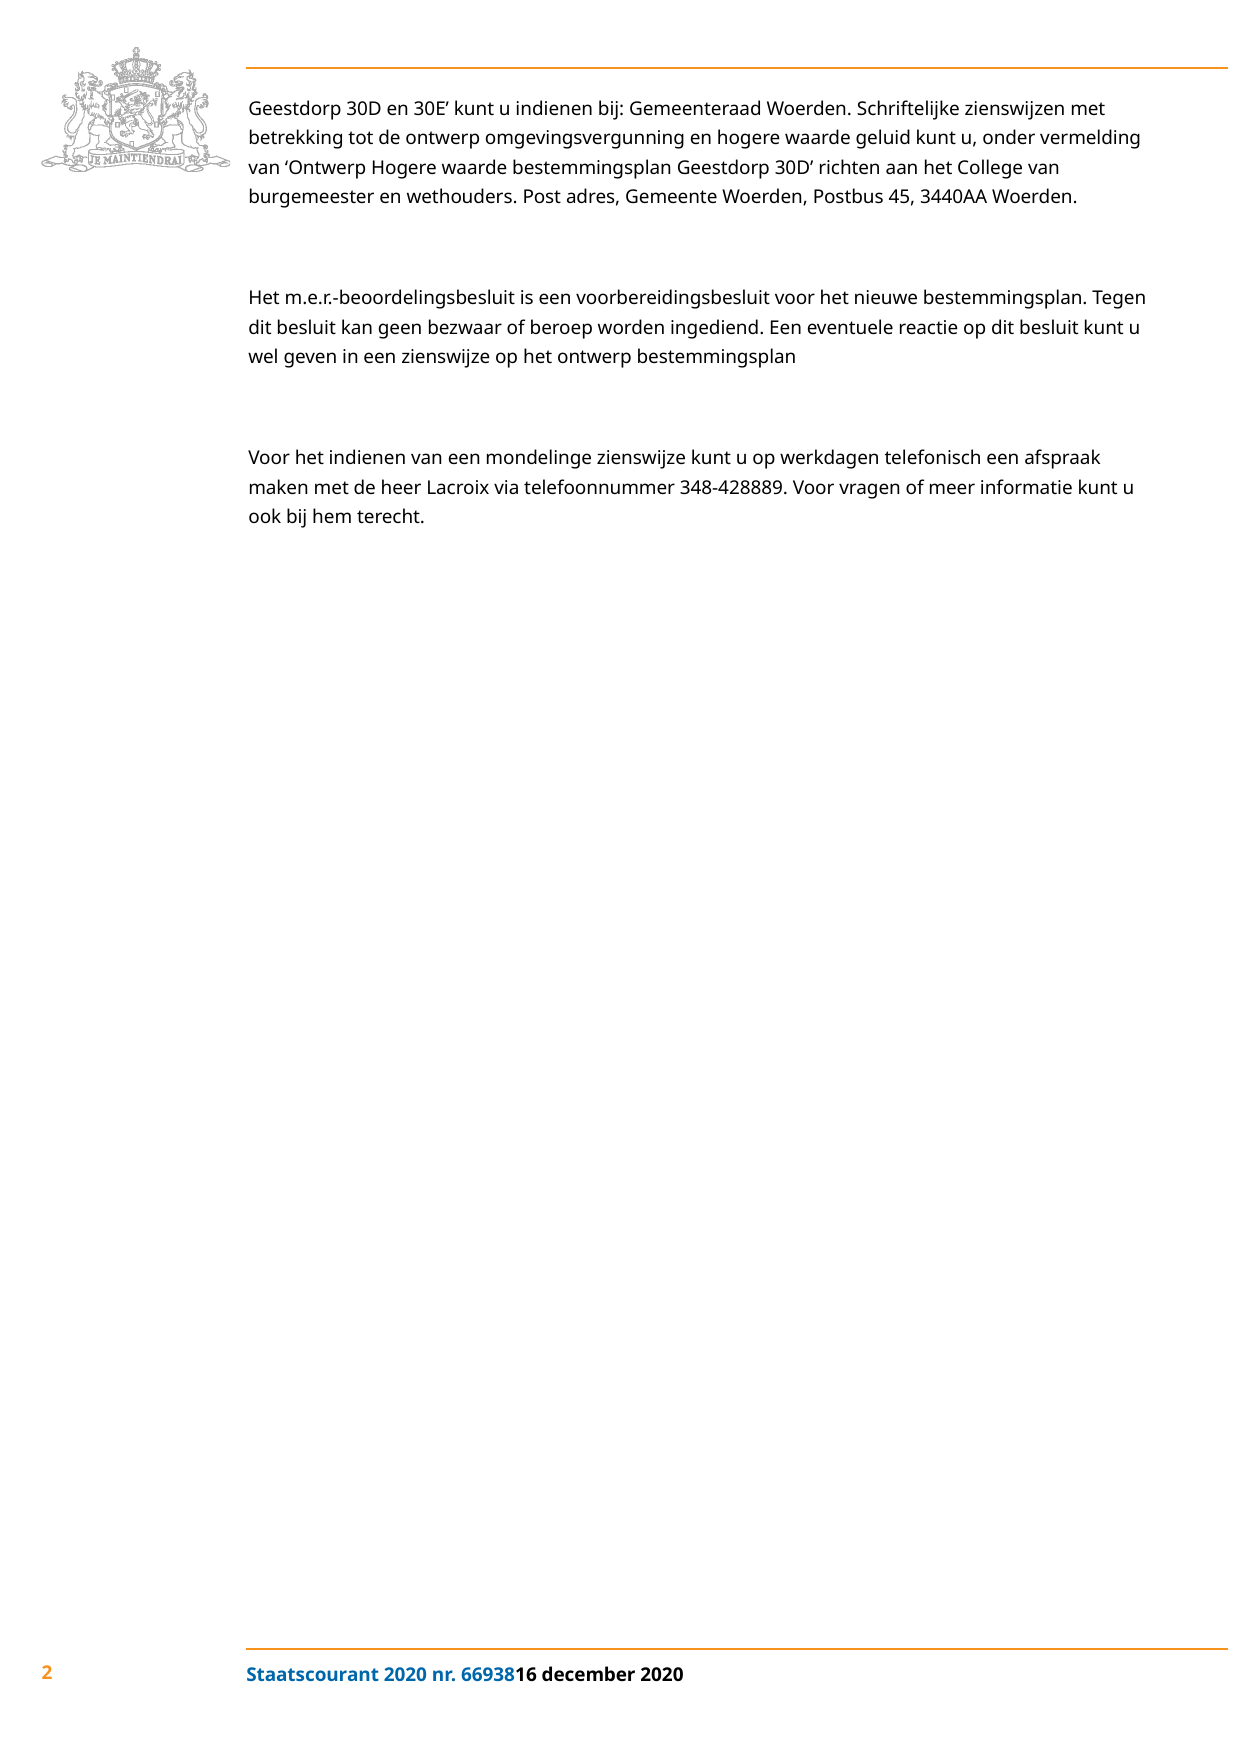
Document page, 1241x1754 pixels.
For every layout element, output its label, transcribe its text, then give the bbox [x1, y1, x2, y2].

text Voor het indienen van een mondelinge zienswijze kunt u op werkdagen telefonisch een afspraak maken met de heer Lacroix via telefoonnummer 348-428889. Voor vragen of meer informatie kunt u ook bij hem terecht. [248, 444, 1152, 529]
text Geestdorp 30D en 30E’ kunt u indienen bij: Gemeenteraad Woerden. Schriftelijke zienswijzen met betrekking tot de ontwerp omgevingsvergunning en hogere waarde geluid kunt u, onder vermelding van ‘Ontwerp Hogere waarde bestemmingsplan Geestdorp 30D’ richten aan het College van burgemeester en wethouders. Post adres, Gemeente Woerden, Postbus 45, 3440AA Woerden. [248, 95, 1152, 209]
text Het m.e.r.-beoordelingsbesluit is een voorbereidingsbesluit voor het nieuwe bestemmingsplan. Tegen dit besluit kan geen bezwaar of beroep worden ingediend. Een eventuele reactie op dit besluit kunt u wel geven in een zienswijze op het ontwerp bestemmingsplan [248, 284, 1152, 369]
picture [41, 47, 231, 172]
